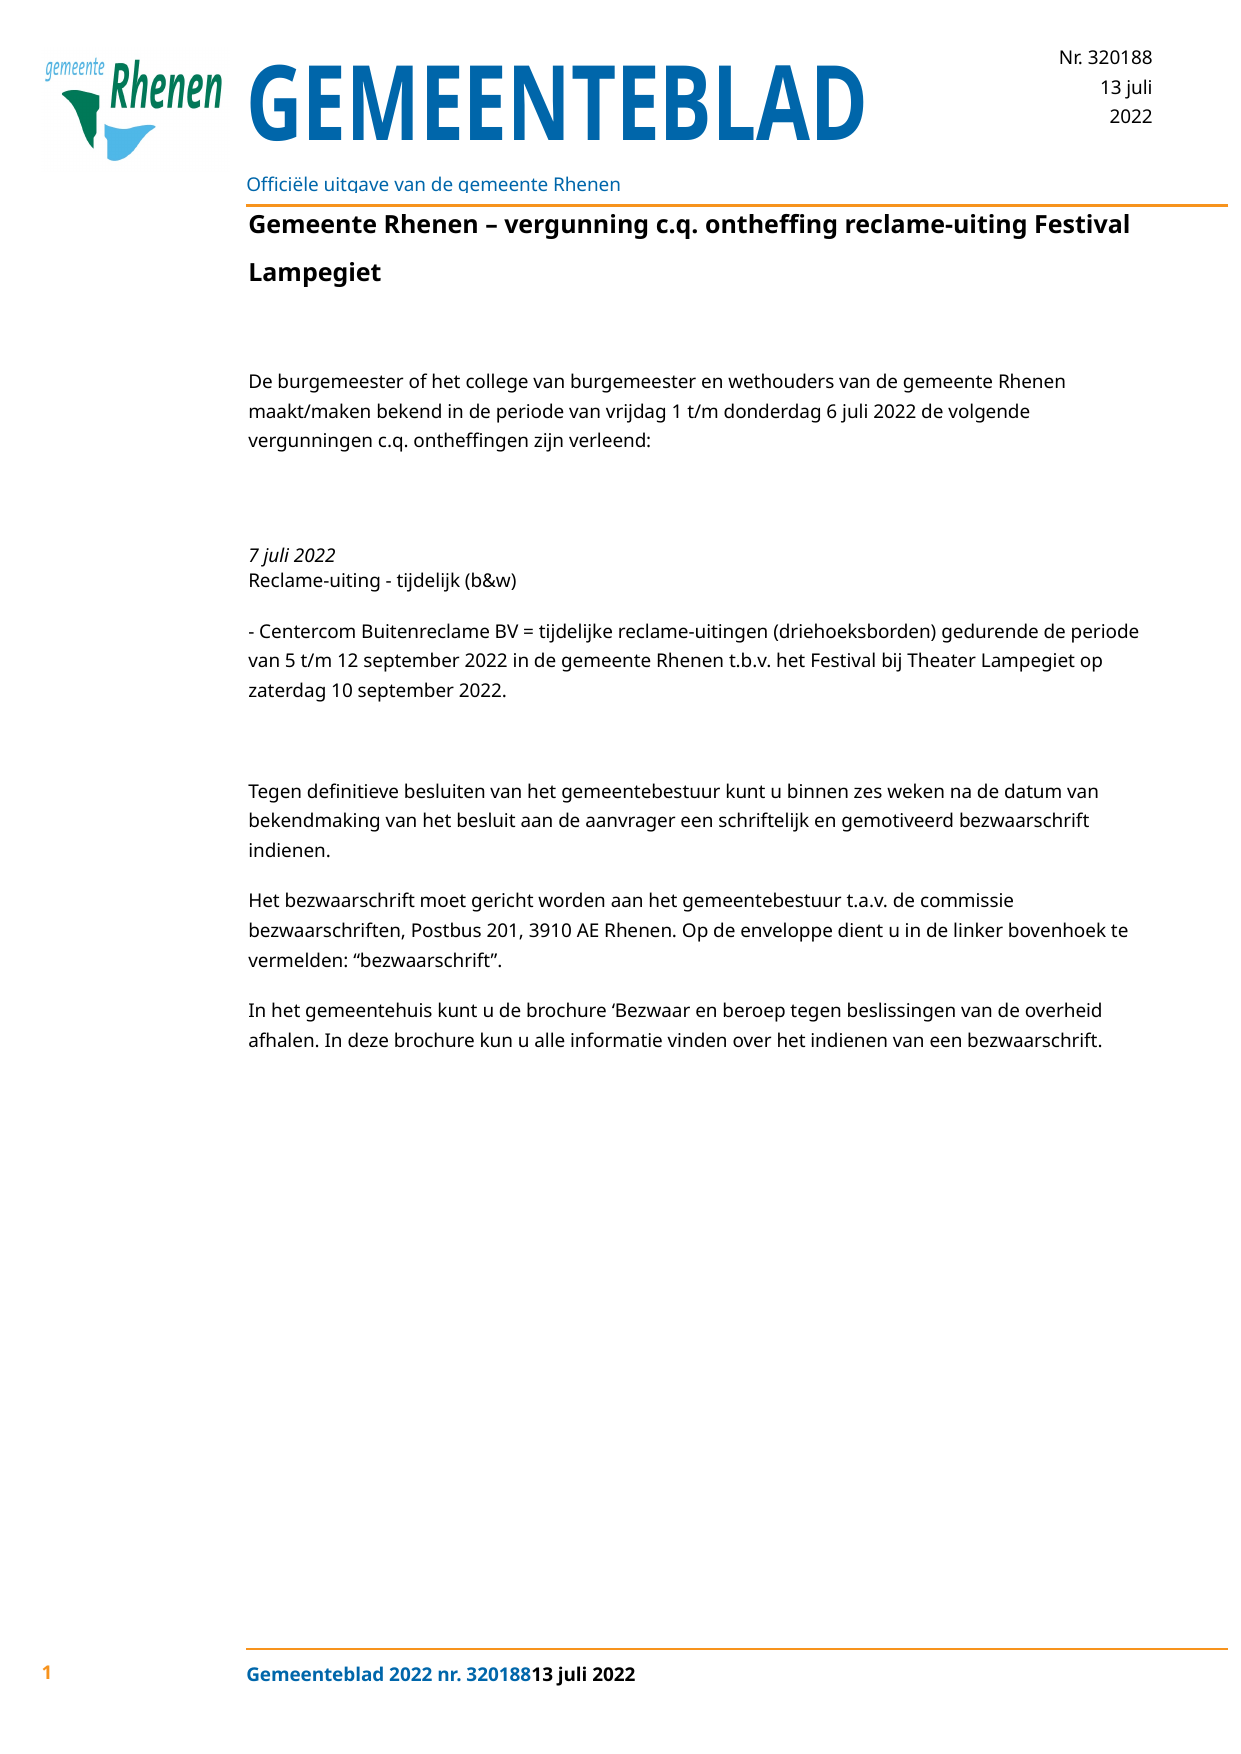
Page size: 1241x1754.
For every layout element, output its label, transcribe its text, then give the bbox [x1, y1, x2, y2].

text Tegen definitieve besluiten van het gemeentebestuur kunt u binnen zes weken na de datum van bekendmaking van het besluit aan de aanvrager een schriftelijk en gemotiveerd bezwaarschrift indienen. [248, 778, 1152, 863]
text - Centercom Buitenreclame BV = tijdelijke reclame-uitingen (driehoeksborden) gedurende de periode van 5 t/m 12 september 2022 in de gemeente Rhenen t.b.v. het Festival bij Theater Lampegiet op zaterdag 10 september 2022. [248, 618, 1152, 703]
text Het bezwaarschrift moet gericht worden aan het gemeentebestuur t.a.v. de commissie bezwaarschriften, Postbus 201, 3910 AE Rhenen. Op de enveloppe dient u in de linker bovenhoek te vermelden: “bezwaarschrift”. [248, 888, 1152, 972]
text Gemeente Rhenen – vergunning c.q. ontheffing reclame-uiting Festival Lampegiet [248, 207, 1152, 288]
text In het gemeentehuis kunt u de brochure ‘Bezwaar en beroep tegen beslissingen van de overheid afhalen. In deze brochure kun u alle informatie vinden over het indienen van een bezwaarschrift. [248, 997, 1152, 1052]
picture [41, 47, 231, 172]
text De burgemeester of het college van burgemeester en wethouders van de gemeente Rhenen maakt/maken bekend in de periode van vrijdag 1 t/m donderdag 6 juli 2022 de volgende vergunningen c.q. ontheffingen zijn verleend: [248, 368, 1152, 453]
text 7 juli 2022 [248, 542, 1152, 568]
text Reclame-uiting - tijdelijk (b&w) [248, 568, 1152, 593]
